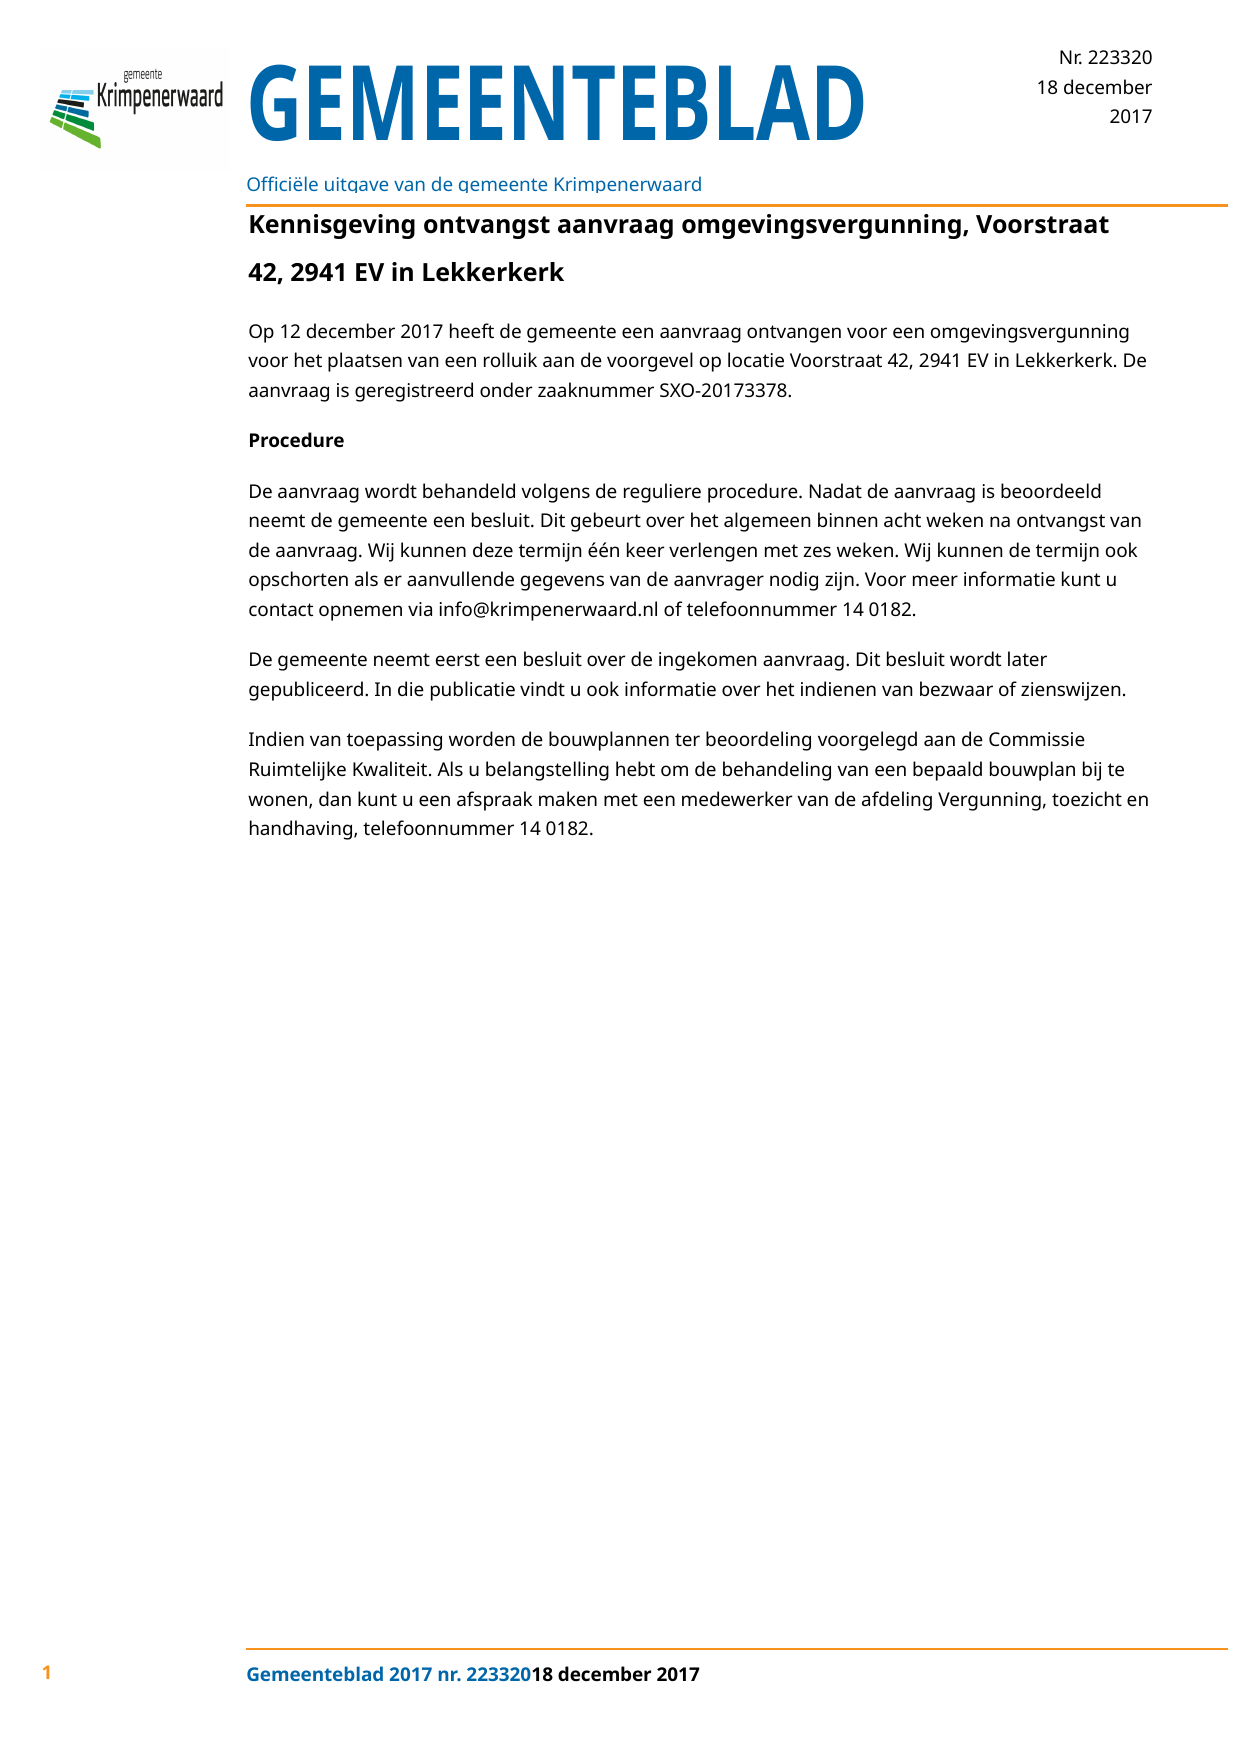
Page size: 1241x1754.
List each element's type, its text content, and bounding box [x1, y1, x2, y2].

text Op 12 december 2017 heeft de gemeente een aanvraag ontvangen voor een omgevingsvergunning voor het plaatsen van een rolluik aan de voorgevel op locatie Voorstraat 42, 2941 EV in Lekkerkerk. De aanvraag is geregistreerd onder zaaknummer SXO-20173378. [248, 318, 1152, 403]
text Procedure [248, 427, 1152, 453]
text Indien van toepassing worden de bouwplannen ter beoordeling voorgelegd aan de Commissie Ruimtelijke Kwaliteit. Als u belangstelling hebt om de behandeling van een bepaald bouwplan bij te wonen, dan kunt u een afspraak maken met een medewerker van de afdeling Vergunning, toezicht en handhaving, telefoonnummer 14 0182. [248, 727, 1152, 841]
text Kennisgeving ontvangst aanvraag omgevingsvergunning, Voorstraat 42, 2941 EV in Lekkerkerk [248, 207, 1152, 288]
text De aanvraag wordt behandeld volgens de reguliere procedure. Nadat de aanvraag is beoordeeld neemt de gemeente een besluit. Dit gebeurt over het algemeen binnen acht weken na ontvangst van de aanvraag. Wij kunnen deze termijn één keer verlengen met zes weken. Wij kunnen de termijn ook opschorten als er aanvullende gegevens van de aanvrager nodig zijn. Voor meer informatie kunt u contact opnemen via info@krimpenerwaard.nl of telefoonnummer 14 0182. [248, 478, 1152, 622]
text De gemeente neemt eerst een besluit over de ingekomen aanvraag. Dit besluit wordt later gepubliceerd. In die publicatie vindt u ook informatie over het indienen van bezwaar of zienswijzen. [248, 647, 1152, 702]
picture [41, 47, 231, 172]
